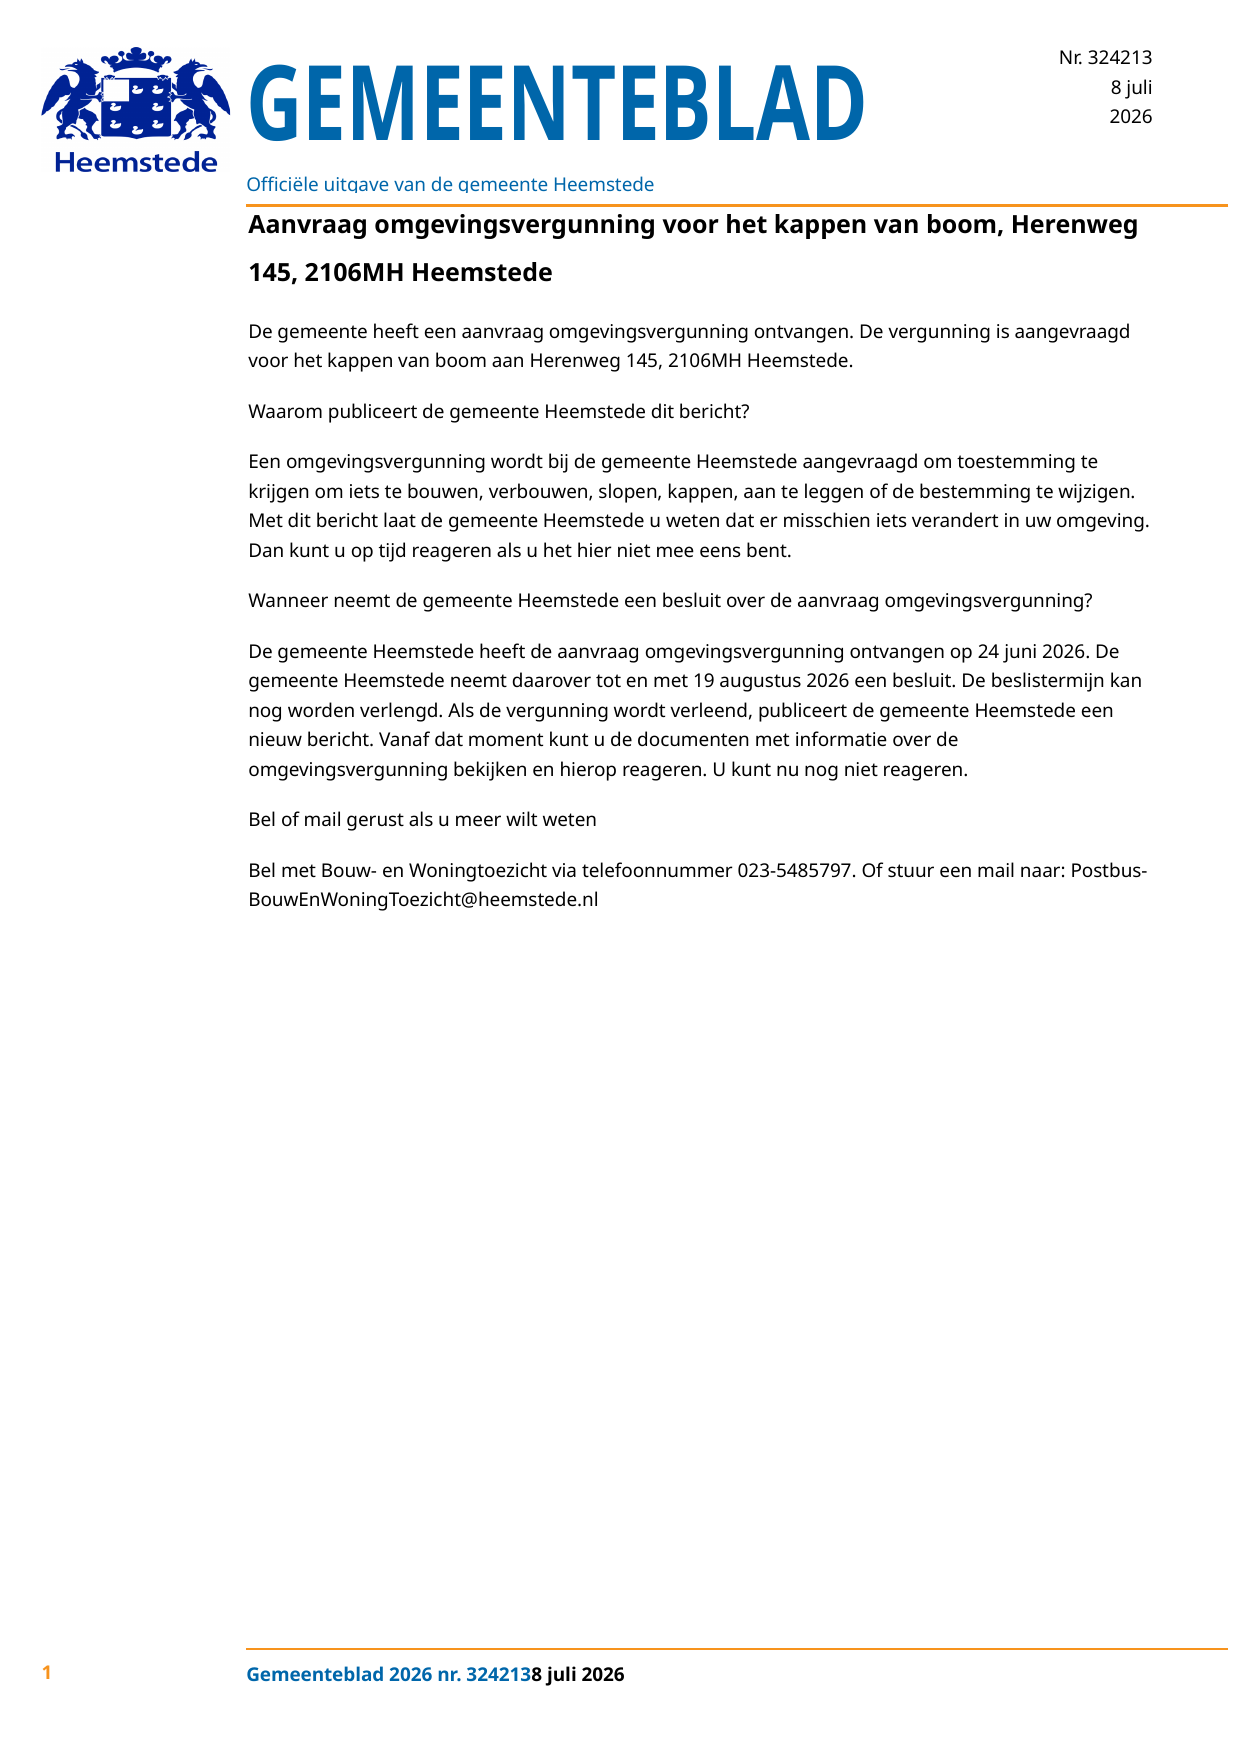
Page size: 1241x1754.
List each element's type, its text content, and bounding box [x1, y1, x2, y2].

text Een omgevingsvergunning wordt bij de gemeente Heemstede aangevraagd om toestemming te krijgen om iets te bouwen, verbouwen, slopen, kappen, aan te leggen of de bestemming te wijzigen. Met dit bericht laat de gemeente Heemstede u weten dat er misschien iets verandert in uw omgeving. Dan kunt u op tijd reageren als u het hier niet mee eens bent. [248, 448, 1152, 563]
picture [41, 47, 231, 172]
text De gemeente Heemstede heeft de aanvraag omgevingsvergunning ontvangen op 24 juni 2026. De gemeente Heemstede neemt daarover tot en met 19 augustus 2026 een besluit. De beslistermijn kan nog worden verlengd. Als de vergunning wordt verleend, publiceert de gemeente Heemstede een nieuw bericht. Vanaf dat moment kunt u de documenten met informatie over de omgevingsvergunning bekijken en hierop reageren. U kunt nu nog niet reageren. [248, 638, 1152, 782]
text De gemeente heeft een aanvraag omgevingsvergunning ontvangen. De vergunning is aangevraagd voor het kappen van boom aan Herenweg 145, 2106MH Heemstede. [248, 318, 1152, 373]
text Aanvraag omgevingsvergunning voor het kappen van boom, Herenweg 145, 2106MH Heemstede [248, 207, 1152, 288]
text Waarom publiceert de gemeente Heemstede dit bericht? [248, 398, 1152, 424]
text Bel of mail gerust als u meer wilt weten [248, 807, 1152, 832]
text Wanneer neemt de gemeente Heemstede een besluit over de aanvraag omgevingsvergunning? [248, 587, 1152, 613]
text Bel met Bouw- en Woningtoezicht via telefoonnummer 023-5485797. Of stuur een mail naar: Postbus-BouwEnWoningToezicht@heemstede.nl [248, 857, 1152, 912]
